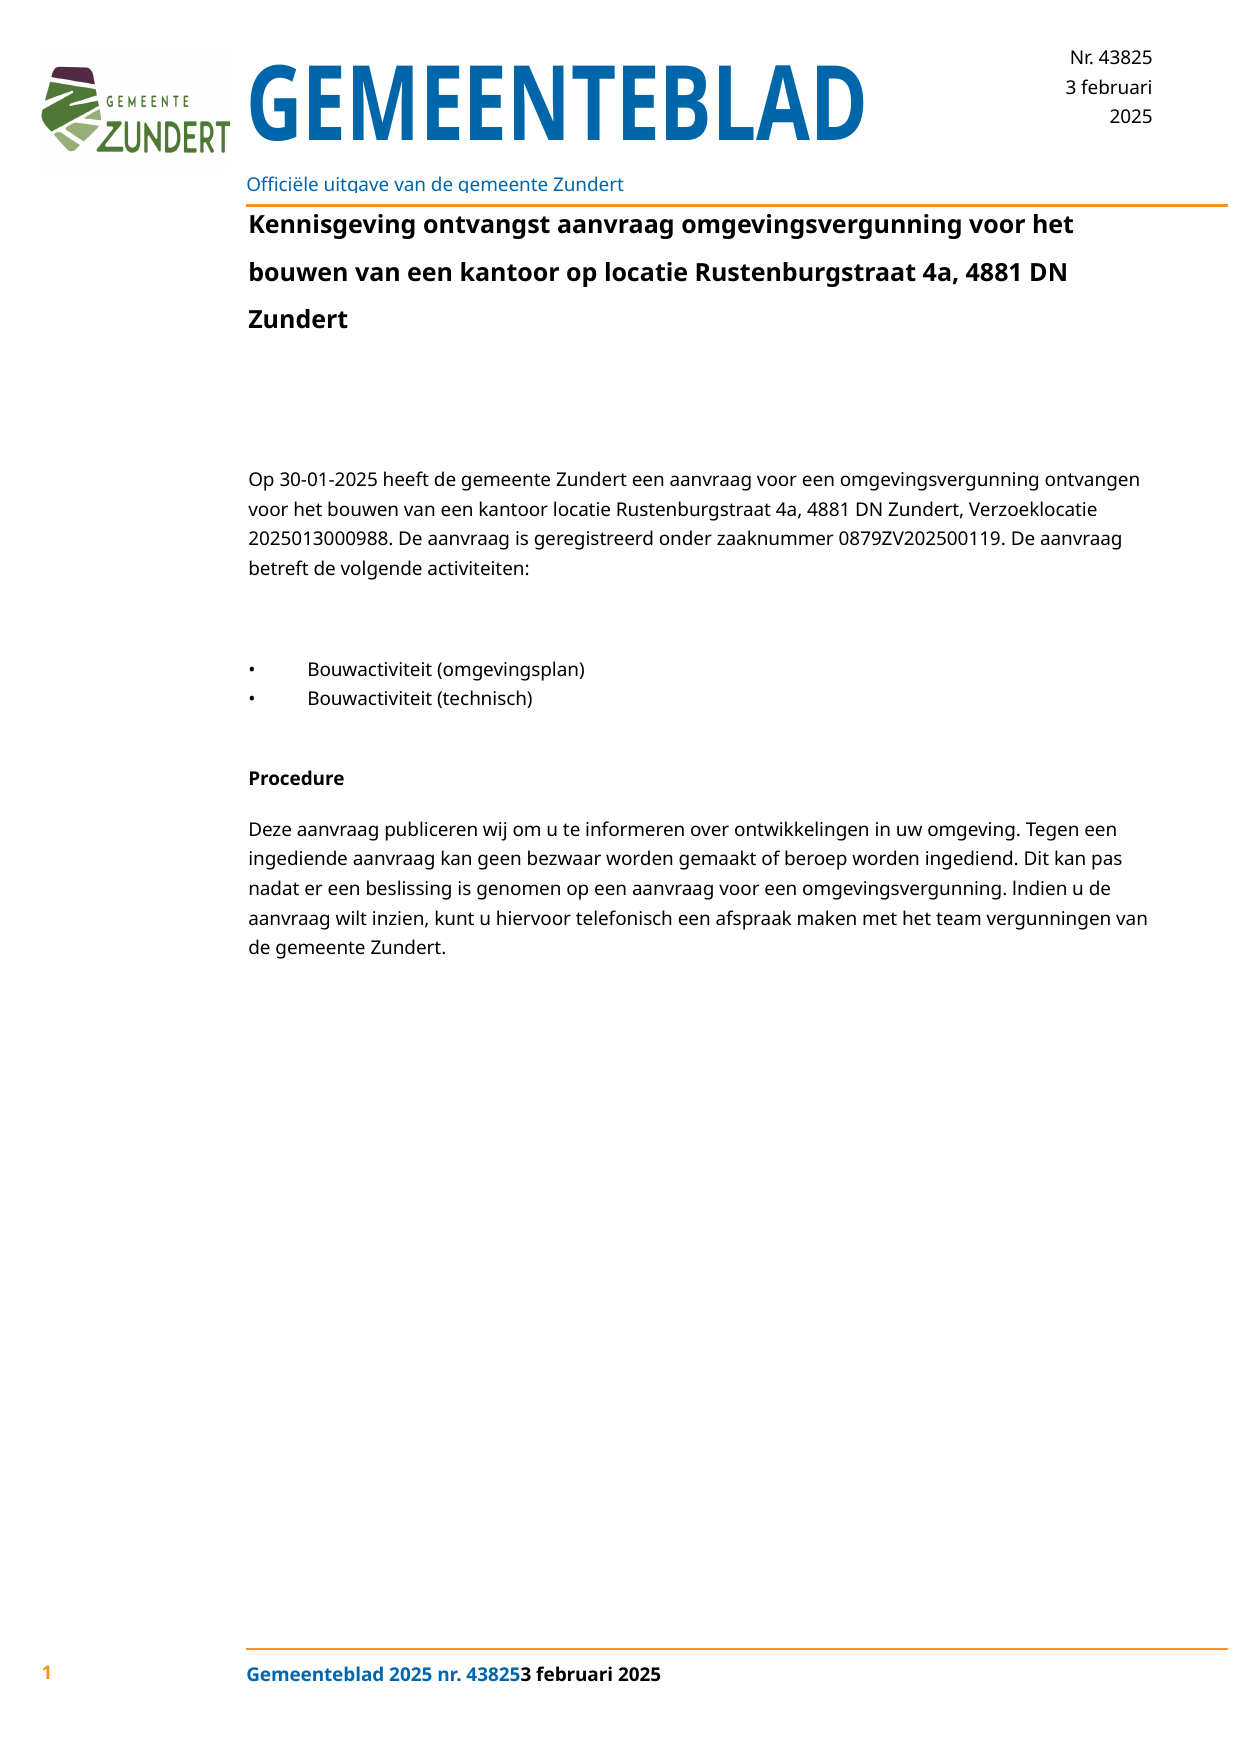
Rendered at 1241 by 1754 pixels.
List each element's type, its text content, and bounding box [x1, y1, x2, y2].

text Op 30-01-2025 heeft de gemeente Zundert een aanvraag voor een omgevingsvergunning ontvangen voor het bouwen van een kantoor locatie Rustenburgstraat 4a, 4881 DN Zundert, Verzoeklocatie 2025013000988. De aanvraag is geregistreerd onder zaaknummer 0879ZV202500119. De aanvraag betreft de volgende activiteiten: [248, 466, 1152, 581]
text Deze aanvraag publiceren wij om u te informeren over ontwikkelingen in uw omgeving. Tegen een ingediende aanvraag kan geen bezwaar worden gemaakt of beroep worden ingediend. Dit kan pas nadat er een beslissing is genomen op een aanvraag voor een omgevingsvergunning. lndien u de aanvraag wilt inzien, kunt u hiervoor telefonisch een afspraak maken met het team vergunningen van de gemeente Zundert. [248, 816, 1152, 960]
text Kennisgeving ontvangst aanvraag omgevingsvergunning voor het bouwen van een kantoor op locatie Rustenburgstraat 4a, 4881 DN Zundert [248, 207, 1152, 336]
picture [41, 47, 231, 172]
list Bouwactiviteit (omgevingsplan) [248, 656, 1152, 682]
list Bouwactiviteit (technisch) [248, 686, 1152, 711]
text Procedure [248, 766, 1152, 791]
